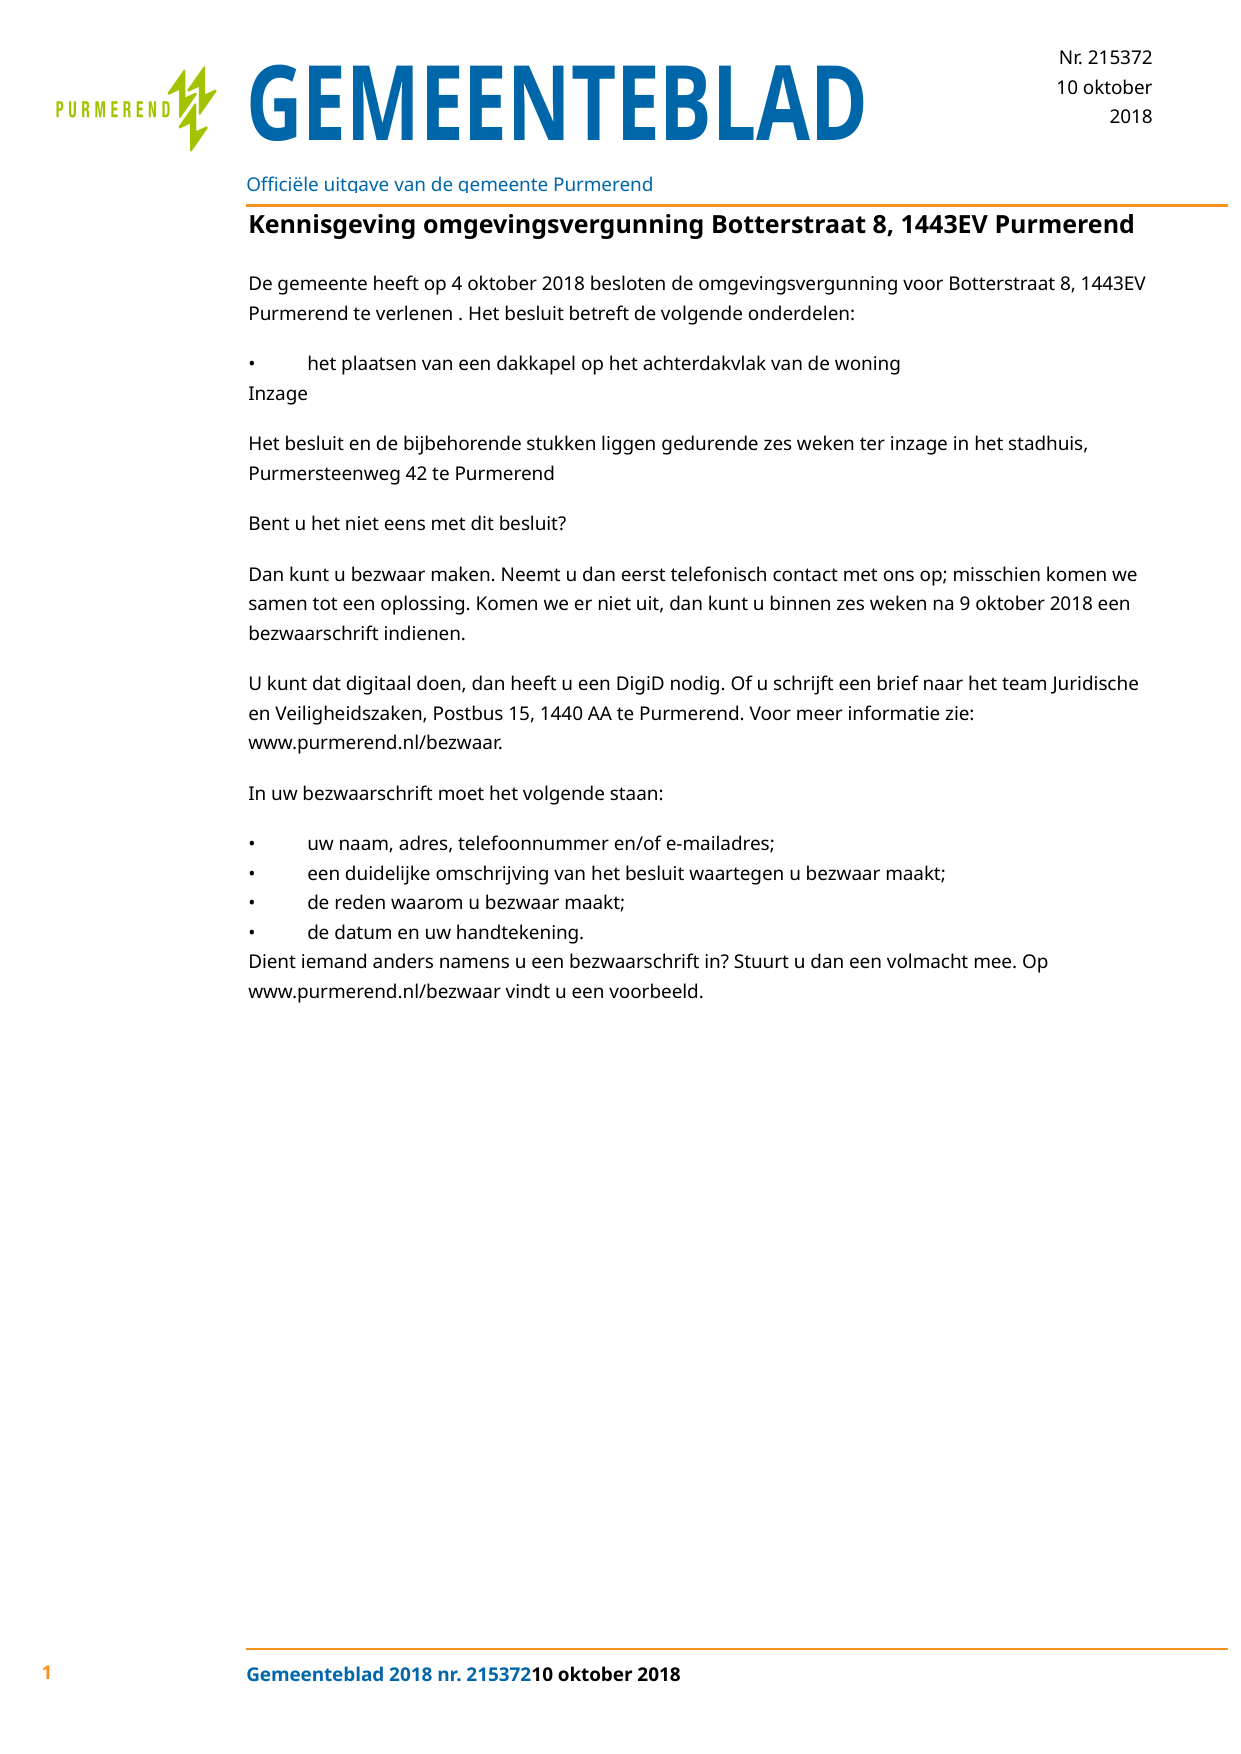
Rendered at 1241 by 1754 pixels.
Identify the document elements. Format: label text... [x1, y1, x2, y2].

text De gemeente heeft op 4 oktober 2018 besloten de omgevingsvergunning voor Botterstraat 8, 1443EV Purmerend te verlenen . Het besluit betreft de volgende onderdelen: [248, 270, 1152, 326]
list de reden waarom u bezwaar maakt; [248, 889, 1152, 915]
text Het besluit en de bijbehorende stukken liggen gedurende zes weken ter inzage in het stadhuis, Purmersteenweg 42 te Purmerend [248, 430, 1152, 486]
text In uw bezwaarschrift moet het volgende staan: [248, 780, 1152, 806]
list het plaatsen van een dakkapel op het achterdakvlak van de woning [248, 350, 1152, 376]
list uw naam, adres, telefoonnummer en/of e-mailadres; [248, 830, 1152, 856]
text Kennisgeving omgevingsvergunning Botterstraat 8, 1443EV Purmerend [248, 207, 1152, 241]
list de datum en uw handtekening. [248, 919, 1152, 945]
text Bent u het niet eens met dit besluit? [248, 510, 1152, 536]
list een duidelijke omschrijving van het besluit waartegen u bezwaar maakt; [248, 860, 1152, 886]
text Dient iemand anders namens u een bezwaarschrift in? Stuurt u dan een volmacht mee. Op www.purmerend.nl/bezwaar vindt u een voorbeeld. [248, 949, 1152, 1004]
text Inzage [248, 380, 1152, 406]
picture [41, 47, 231, 172]
text Dan kunt u bezwaar maken. Neemt u dan eerst telefonisch contact met ons op; misschien komen we samen tot een oplossing. Komen we er niet uit, dan kunt u binnen zes weken na 9 oktober 2018 een bezwaarschrift indienen. [248, 561, 1152, 646]
text U kunt dat digitaal doen, dan heeft u een DigiD nodig. Of u schrijft een brief naar het team Juridische en Veiligheidszaken, Postbus 15, 1440 AA te Purmerend. Voor meer informatie zie: www.purmerend.nl/bezwaar. [248, 670, 1152, 755]
